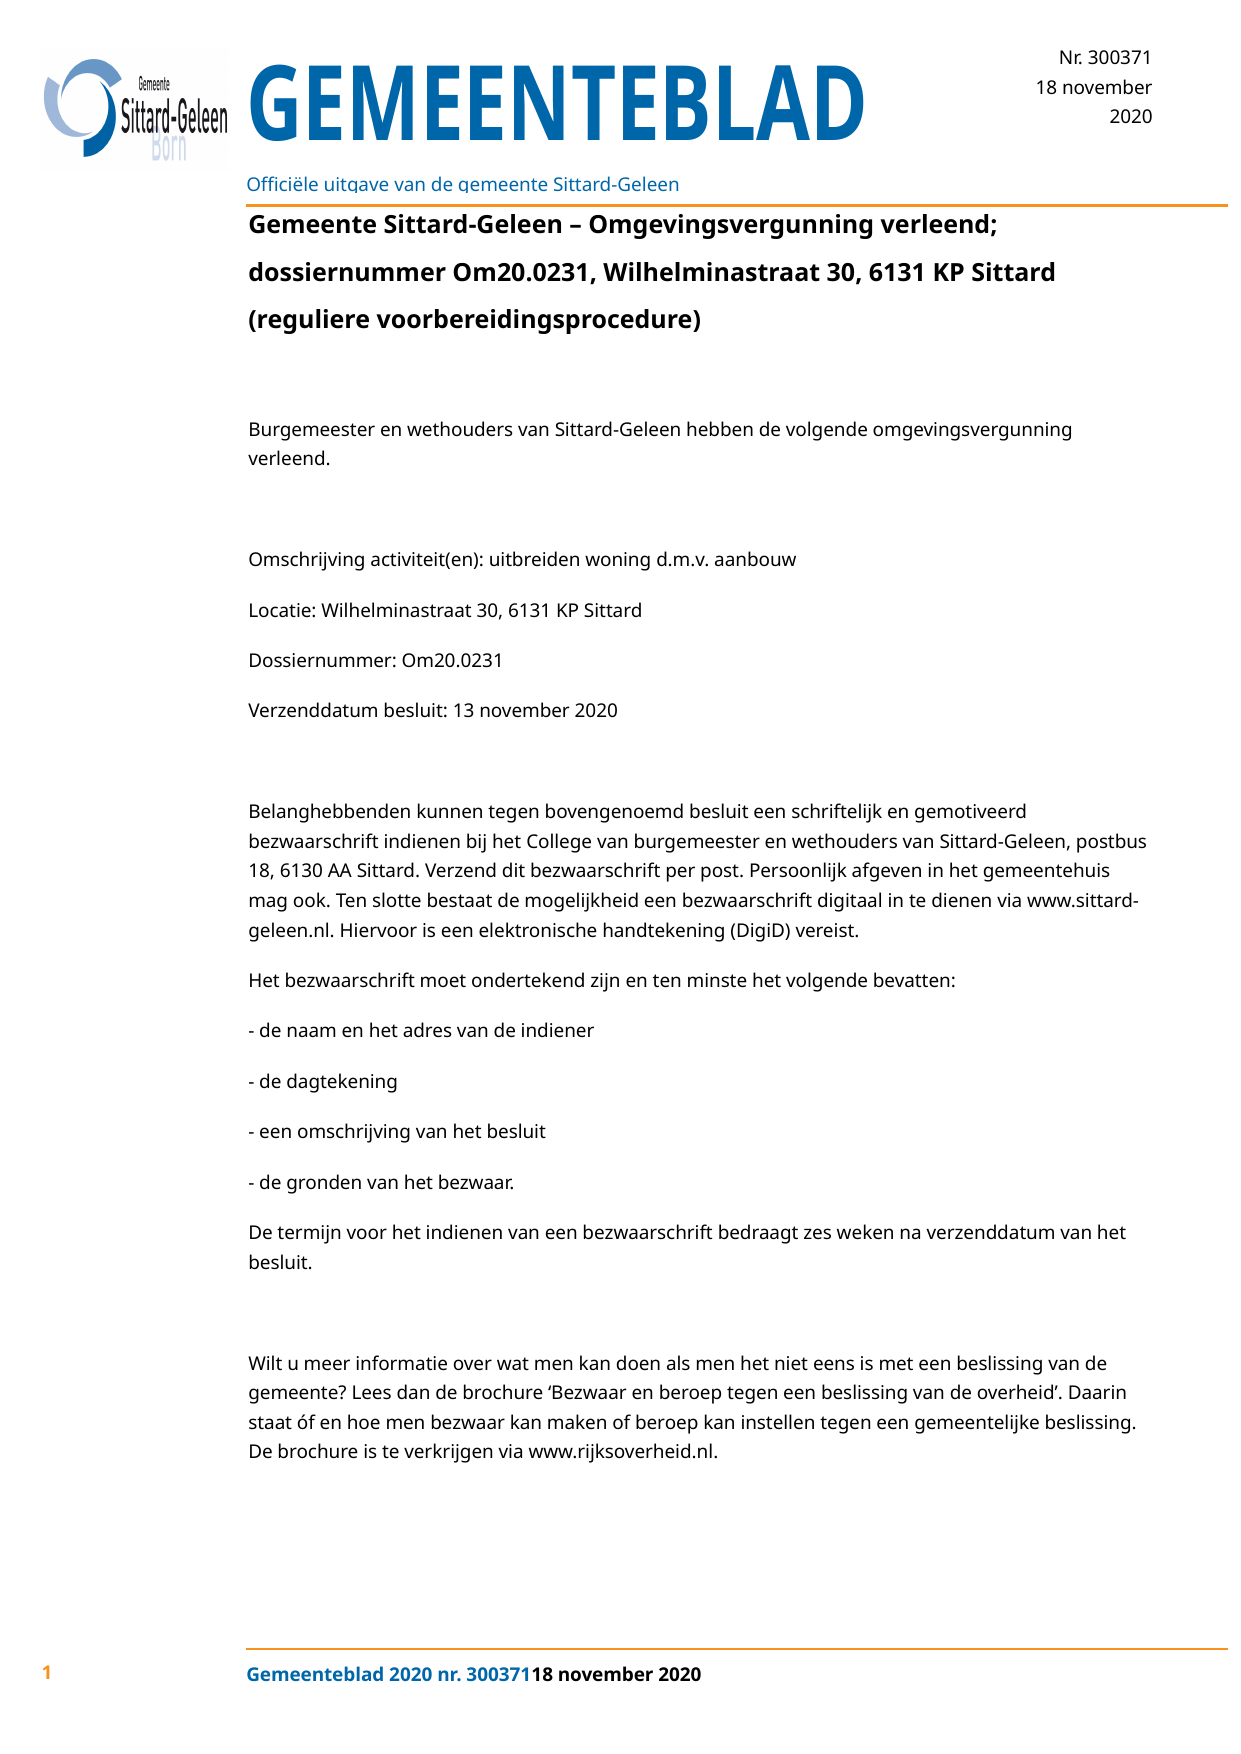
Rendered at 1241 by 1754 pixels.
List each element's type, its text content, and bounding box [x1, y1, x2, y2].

text Wilt u meer informatie over wat men kan doen als men het niet eens is met een beslissing van de gemeente? Lees dan de brochure ‘Bezwaar en beroep tegen een beslissing van de overheid’. Daarin staat óf en hoe men bezwaar kan maken of beroep kan instellen tegen een gemeentelijke beslissing. De brochure is te verkrijgen via www.rijksoverheid.nl. [248, 1350, 1152, 1464]
picture [41, 47, 231, 172]
text - de gronden van het bezwaar. [248, 1169, 1152, 1194]
text - de dagtekening [248, 1068, 1152, 1094]
text Omschrijving activiteit(en): uitbreiden woning d.m.v. aanbouw [248, 546, 1152, 572]
text Verzenddatum besluit: 13 november 2020 [248, 698, 1152, 723]
text Gemeente Sittard-Geleen – Omgevingsvergunning verleend; dossiernummer Om20.0231, Wilhelminastraat 30, 6131 KP Sittard (reguliere voorbereidingsprocedure) [248, 207, 1152, 336]
text Belanghebbenden kunnen tegen bovengenoemd besluit een schriftelijk en gemotiveerd bezwaarschrift indienen bij het College van burgemeester en wethouders van Sittard-Geleen, postbus 18, 6130 AA Sittard. Verzend dit bezwaarschrift per post. Persoonlijk afgeven in het gemeentehuis mag ook. Ten slotte bestaat de mogelijkheid een bezwaarschrift digitaal in te dienen via www.sittard-geleen.nl. Hiervoor is een elektronische handtekening (DigiD) vereist. [248, 798, 1152, 942]
text Locatie: Wilhelminastraat 30, 6131 KP Sittard [248, 597, 1152, 622]
text Burgemeester en wethouders van Sittard-Geleen hebben de volgende omgevingsvergunning verleend. [248, 416, 1152, 471]
text - de naam en het adres van de indiener [248, 1018, 1152, 1043]
text De termijn voor het indienen van een bezwaarschrift bedraagt zes weken na verzenddatum van het besluit. [248, 1219, 1152, 1274]
text - een omschrijving van het besluit [248, 1118, 1152, 1144]
text Het bezwaarschrift moet ondertekend zijn en ten minste het volgende bevatten: [248, 967, 1152, 993]
text Dossiernummer: Om20.0231 [248, 647, 1152, 673]
